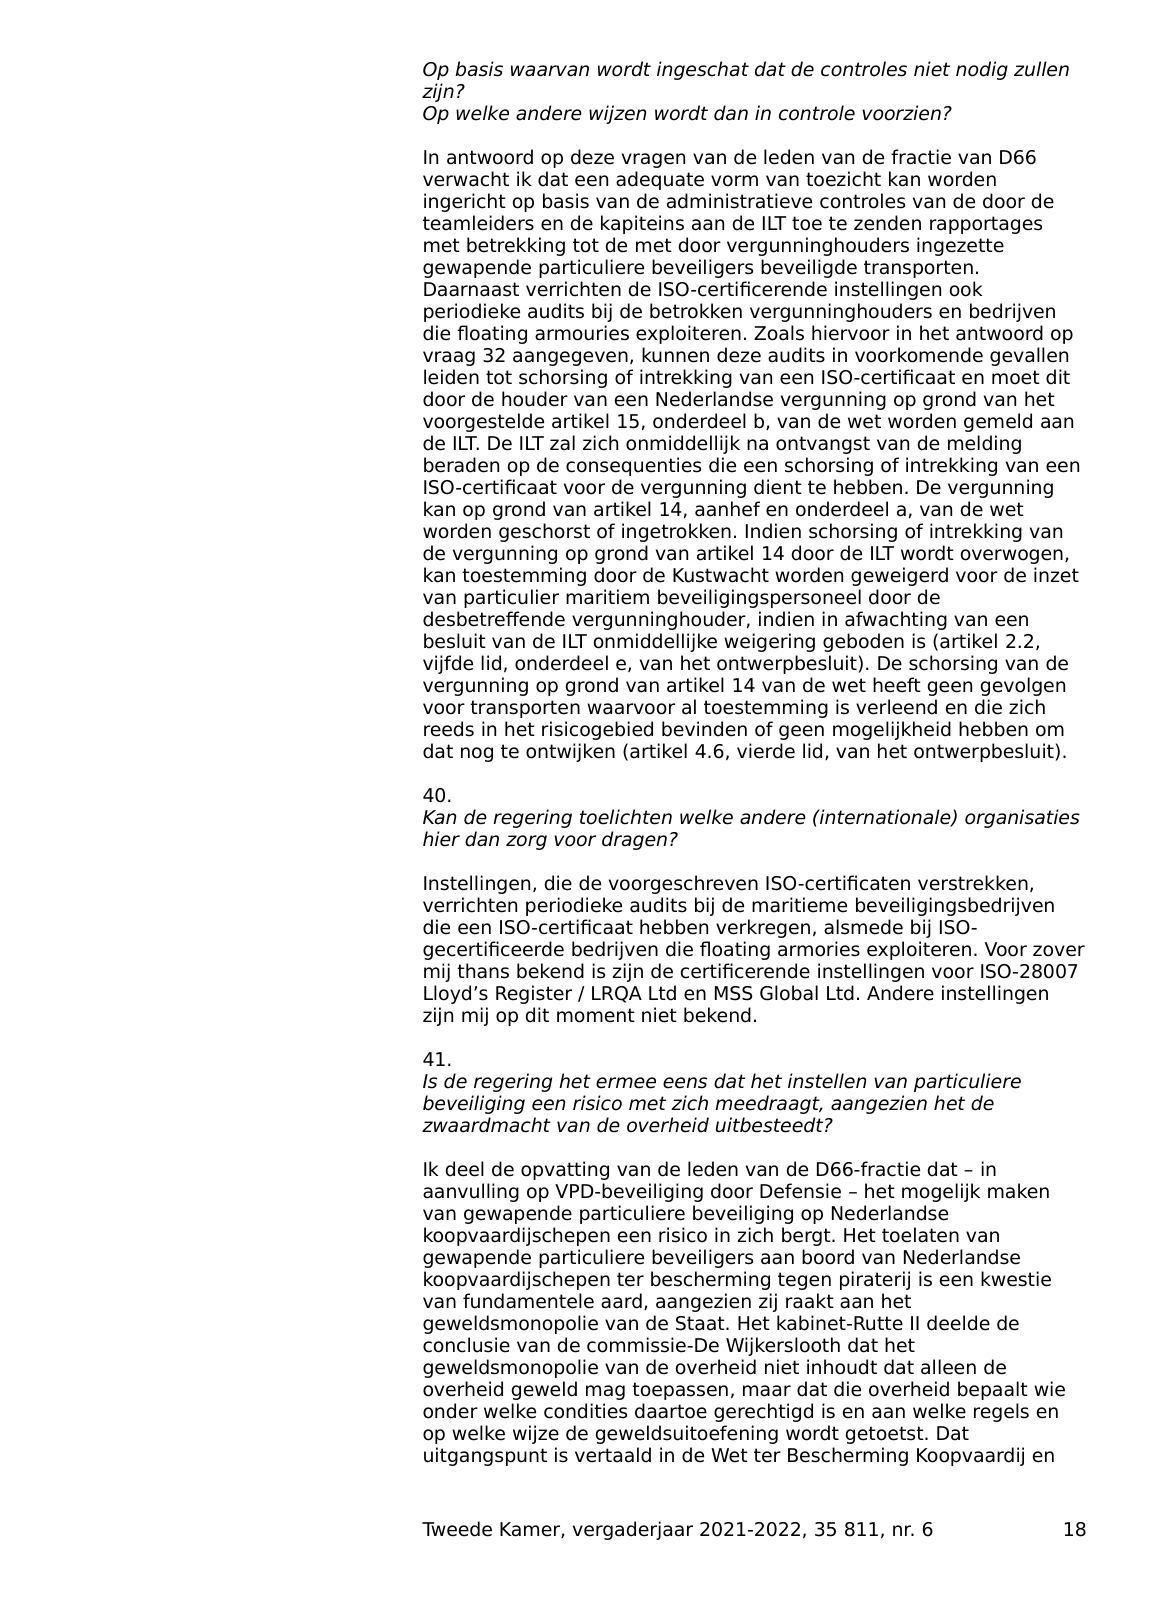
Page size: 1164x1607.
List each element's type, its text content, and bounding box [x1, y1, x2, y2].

text Kan de regering toelichten welke andere (internationale) organisaties hier dan zorg voor dragen? [422, 807, 1087, 851]
text Op basis waarvan wordt ingeschat dat de controles niet nodig zullen zijn? [422, 59, 1087, 103]
text Op welke andere wijzen wordt dan in controle voorzien? [422, 103, 1087, 125]
text 41. [422, 1049, 1087, 1071]
text 40. [422, 785, 1087, 807]
text Is de regering het ermee eens dat het instellen van particuliere beveiliging een risico met zich meedraagt, aangezien het de zwaardmacht van de overheid uitbesteedt? [422, 1071, 1087, 1137]
text Ik deel de opvatting van de leden van de D66-fractie dat – in aanvulling op VPD-beveiliging door Defensie – het mogelijk maken van gewapende particuliere beveiliging op Nederlandse koopvaardijschepen een risico in zich bergt. Het toelaten van gewapende particuliere beveiligers aan boord van Nederlandse koopvaardijschepen ter bescherming tegen piraterij is een kwestie van fundamentele aard, aangezien zij raakt aan het geweldsmonopolie van de Staat. Het kabinet-Rutte II deelde de conclusie van de commissie-De Wijkerslooth dat het geweldsmonopolie van de overheid niet inhoudt dat alleen de overheid geweld mag toepassen, maar dat die overheid bepaalt wie onder welke condities daartoe gerechtigd is en aan welke regels en op welke wijze de geweldsuitoefening wordt getoetst. Dat uitgangspunt is vertaald in de Wet ter Bescherming Koopvaardij en [422, 1159, 1087, 1467]
text Instellingen, die de voorgeschreven ISO-certificaten verstrekken, verrichten periodieke audits bij de maritieme beveiligingsbedrijven die een ISO-certificaat hebben verkregen, alsmede bij ISO-gecertificeerde bedrijven die floating armories exploiteren. Voor zover mij thans bekend is zijn de certificerende instellingen voor ISO-28007 Lloyd’s Register / LRQA Ltd en MSS Global Ltd. Andere instellingen zijn mij op dit moment niet bekend. [422, 873, 1087, 1027]
text Daarnaast verrichten de ISO-certificerende instellingen ook periodieke audits bij de betrokken vergunninghouders en bedrijven die floating armouries exploiteren. Zoals hiervoor in het antwoord op vraag 32 aangegeven, kunnen deze audits in voorkomende gevallen leiden tot schorsing of intrekking van een ISO-certificaat en moet dit door de houder van een Nederlandse vergunning op grond van het voorgestelde artikel 15, onderdeel b, van de wet worden gemeld aan de ILT. De ILT zal zich onmiddellijk na ontvangst van de melding beraden op de consequenties die een schorsing of intrekking van een ISO-certificaat voor de vergunning dient te hebben. De vergunning kan op grond van artikel 14, aanhef en onderdeel a, van de wet worden geschorst of ingetrokken. Indien schorsing of intrekking van de vergunning op grond van artikel 14 door de ILT wordt overwogen, kan toestemming door de Kustwacht worden geweigerd voor de inzet van particulier maritiem beveiligingspersoneel door de desbetreffende vergunninghouder, indien in afwachting van een besluit van de ILT onmiddellijke weigering geboden is (artikel 2.2, vijfde lid, onderdeel e, van het ontwerpbesluit). De schorsing van de vergunning op grond van artikel 14 van de wet heeft geen gevolgen voor transporten waarvoor al toestemming is verleend en die zich reeds in het risicogebied bevinden of geen mogelijkheid hebben om dat nog te ontwijken (artikel 4.6, vierde lid, van het ontwerpbesluit). [422, 279, 1087, 763]
text In antwoord op deze vragen van de leden van de fractie van D66 verwacht ik dat een adequate vorm van toezicht kan worden ingericht op basis van de administratieve controles van de door de teamleiders en de kapiteins aan de ILT toe te zenden rapportages met betrekking tot de met door vergunninghouders ingezette gewapende particuliere beveiligers beveiligde transporten. [422, 147, 1087, 279]
